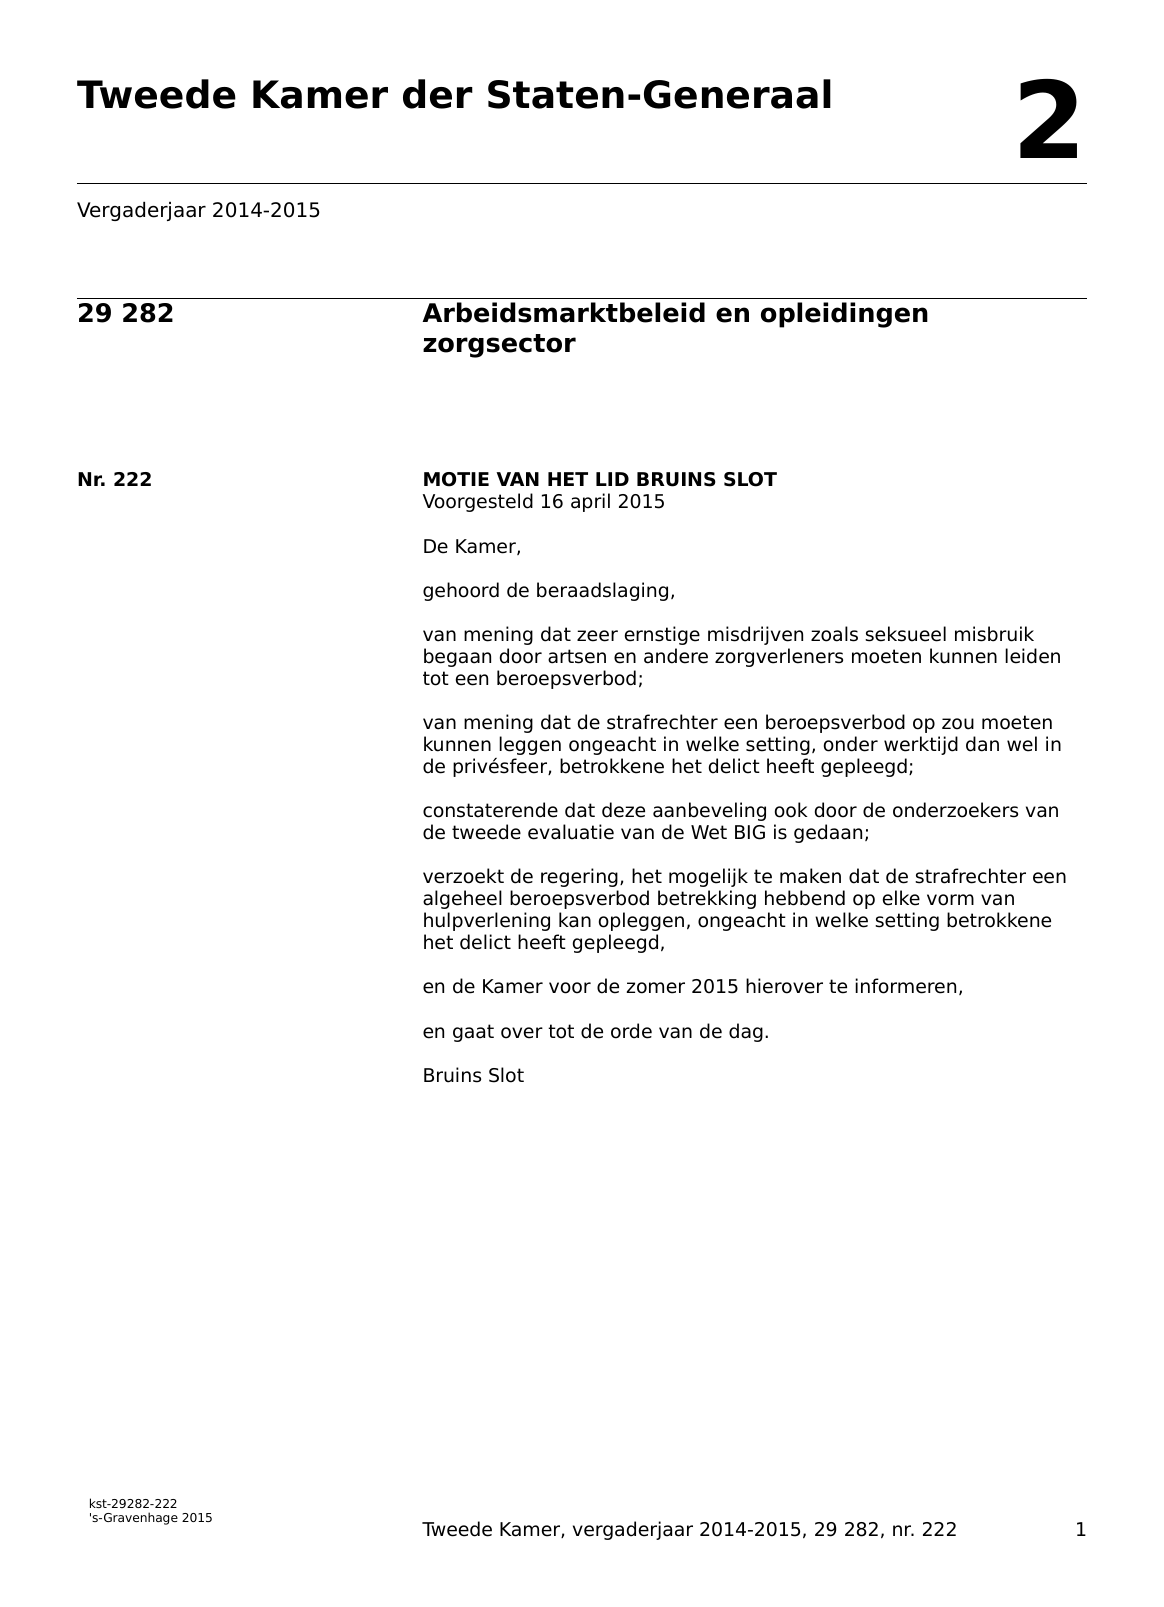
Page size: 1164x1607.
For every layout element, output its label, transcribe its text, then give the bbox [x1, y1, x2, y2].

text kst-29282-222 [88, 1497, 323, 1511]
text van mening dat zeer ernstige misdrijven zoals seksueel misbruik begaan door artsen en andere zorgverleners moeten kunnen leiden tot een beroepsverbod; [422, 624, 1087, 690]
table_header Tweede Kamer der Staten-Generaal [77, 59, 886, 183]
text De Kamer, [422, 536, 1087, 557]
subtitle Nr. 222 MOTIE VAN HET LID BRUINS SLOT [77, 469, 1087, 491]
text verzoekt de regering, het mogelijk te maken dat de strafrechter een algeheel beroepsverbod betrekking hebbend op elke vorm van hulpverlening kan opleggen, ongeacht in welke setting betrokkene het delict heeft gepleegd, [422, 866, 1087, 954]
text en gaat over tot de orde van de dag. [422, 1021, 1087, 1042]
table_header 2 [886, 59, 1087, 183]
text van mening dat de strafrechter een beroepsverbod op zou moeten kunnen leggen ongeacht in welke setting, onder werktijd dan wel in de privésfeer, betrokkene het delict heeft gepleegd; [422, 712, 1087, 778]
text Bruins Slot [422, 1065, 1087, 1087]
text en de Kamer voor de zomer 2015 hierover te informeren, [422, 976, 1087, 998]
text gehoord de beraadslaging, [422, 580, 1087, 602]
text 's-Gravenhage 2015 [88, 1511, 323, 1525]
text constaterende dat deze aanbeveling ook door de onderzoekers van de tweede evaluatie van de Wet BIG is gedaan; [422, 800, 1087, 844]
subtitle 29 282 Arbeidsmarktbeleid en opleidingen zorgsector [77, 299, 1087, 358]
table_cell Vergaderjaar 2014-2015 [77, 184, 1087, 298]
text Voorgesteld 16 april 2015 [422, 491, 1087, 513]
